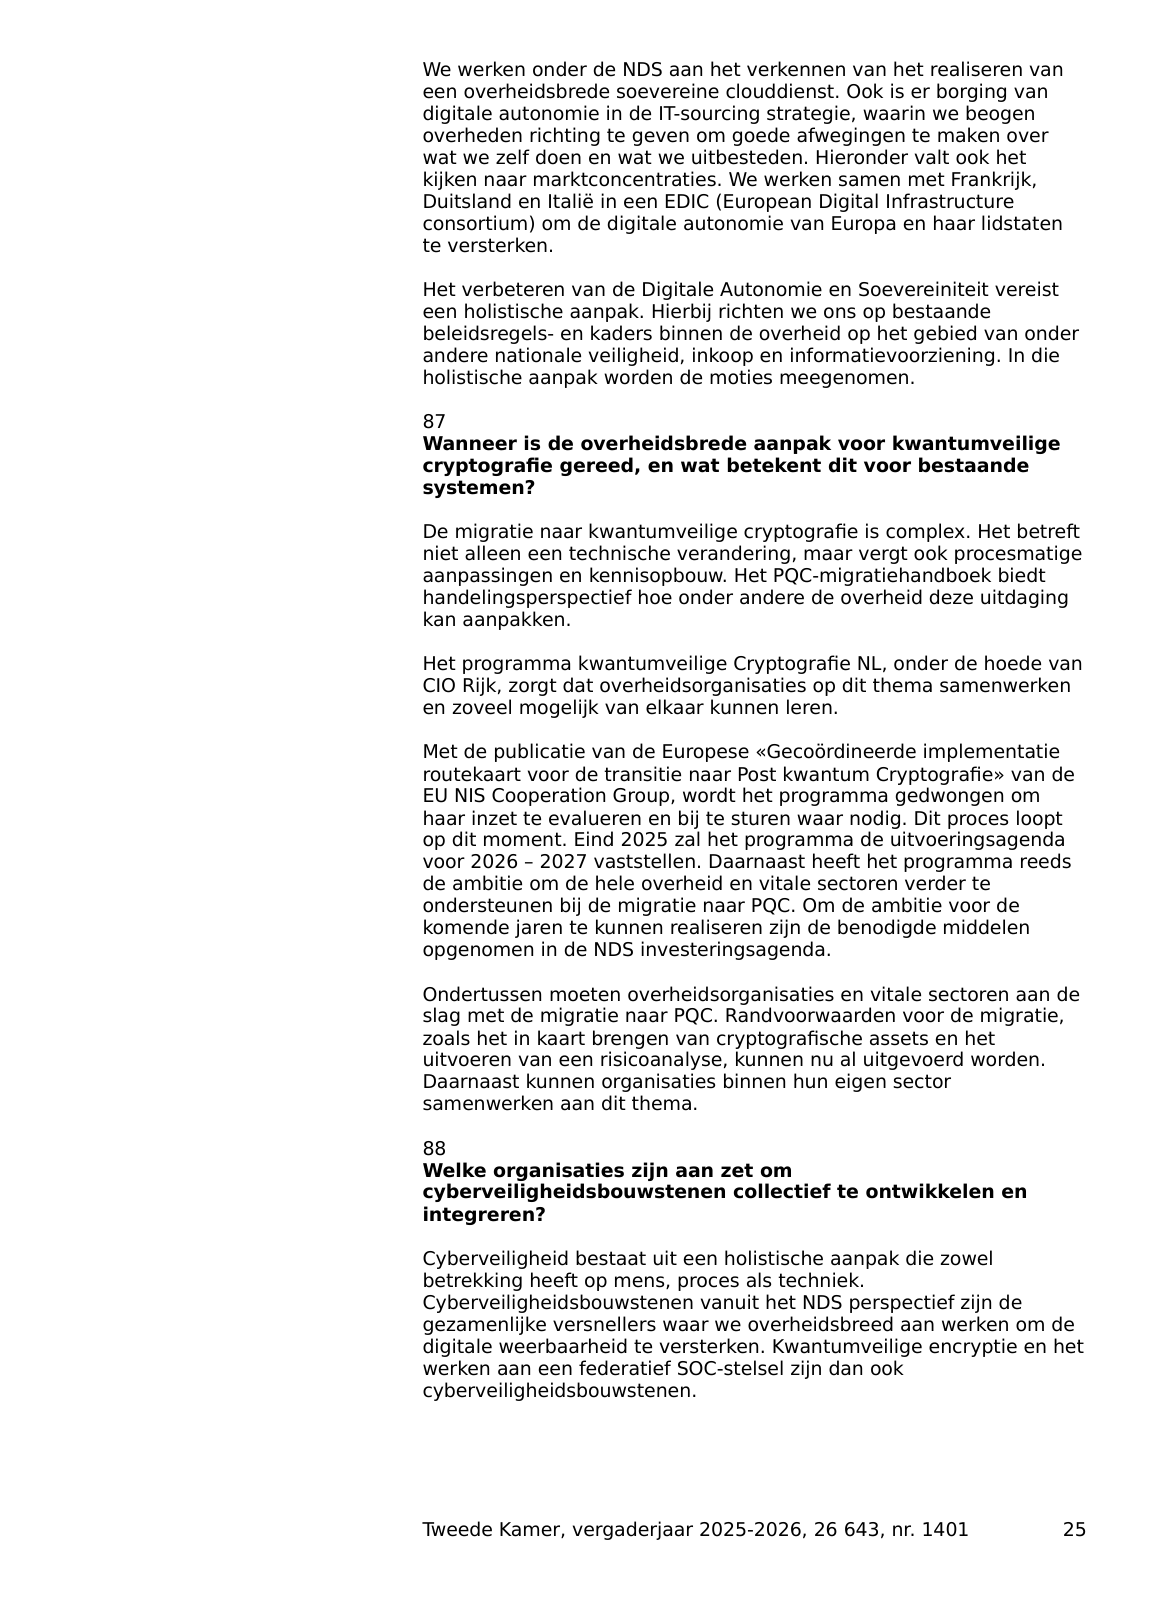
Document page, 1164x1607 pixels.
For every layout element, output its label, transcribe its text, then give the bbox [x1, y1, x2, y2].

text De migratie naar kwantumveilige cryptografie is complex. Het betreft niet alleen een technische verandering, maar vergt ook procesmatige aanpassingen en kennisopbouw. Het PQC-migratiehandboek biedt handelingsperspectief hoe onder andere de overheid deze uitdaging kan aanpakken. [422, 521, 1087, 631]
text Wanneer is de overheidsbrede aanpak voor kwantumveilige cryptografie gereed, en wat betekent dit voor bestaande systemen? [422, 433, 1087, 499]
text Het verbeteren van de Digitale Autonomie en Soevereiniteit vereist een holistische aanpak. Hierbij richten we ons op bestaande beleidsregels- en kaders binnen de overheid op het gebied van onder andere nationale veiligheid, inkoop en informatievoorziening. In die holistische aanpak worden de moties meegenomen. [422, 279, 1087, 389]
text We werken onder de NDS aan het verkennen van het realiseren van een overheidsbrede soevereine clouddienst. Ook is er borging van digitale autonomie in de IT-sourcing strategie, waarin we beogen overheden richting te geven om goede afwegingen te maken over wat we zelf doen en wat we uitbesteden. Hieronder valt ook het kijken naar marktconcentraties. We werken samen met Frankrijk, Duitsland en Italië in een EDIC (European Digital Infrastructure consortium) om de digitale autonomie van Europa en haar lidstaten te versterken. [422, 59, 1087, 257]
text 88 [422, 1137, 1087, 1159]
text Cyberveiligheid bestaat uit een holistische aanpak die zowel betrekking heeft op mens, proces als techniek. Cyberveiligheidsbouwstenen vanuit het NDS perspectief zijn de gezamenlijke versnellers waar we overheidsbreed aan werken om de digitale weerbaarheid te versterken. Kwantumveilige encryptie en het werken aan een federatief SOC-stelsel zijn dan ook cyberveiligheidsbouwstenen. [422, 1248, 1087, 1401]
text Het programma kwantumveilige Cryptografie NL, onder de hoede van CIO Rijk, zorgt dat overheidsorganisaties op dit thema samenwerken en zoveel mogelijk van elkaar kunnen leren. [422, 653, 1087, 719]
text 87 [422, 411, 1087, 433]
text Welke organisaties zijn aan zet om cyberveiligheidsbouwstenen collectief te ontwikkelen en integreren? [422, 1159, 1087, 1225]
text Met de publicatie van de Europese «Gecoördineerde implementatie routekaart voor de transitie naar Post kwantum Cryptografie» van de EU NIS Cooperation Group, wordt het programma gedwongen om haar inzet te evalueren en bij te sturen waar nodig. Dit proces loopt op dit moment. Eind 2025 zal het programma de uitvoeringsagenda voor 2026 – 2027 vaststellen. Daarnaast heeft het programma reeds de ambitie om de hele overheid en vitale sectoren verder te ondersteunen bij de migratie naar PQC. Om de ambitie voor de komende jaren te kunnen realiseren zijn de benodigde middelen opgenomen in de NDS investeringsagenda. [422, 741, 1087, 961]
text Ondertussen moeten overheidsorganisaties en vitale sectoren aan de slag met de migratie naar PQC. Randvoorwaarden voor de migratie, zoals het in kaart brengen van cryptografische assets en het uitvoeren van een risicoanalyse, kunnen nu al uitgevoerd worden. Daarnaast kunnen organisaties binnen hun eigen sector samenwerken aan dit thema. [422, 983, 1087, 1115]
